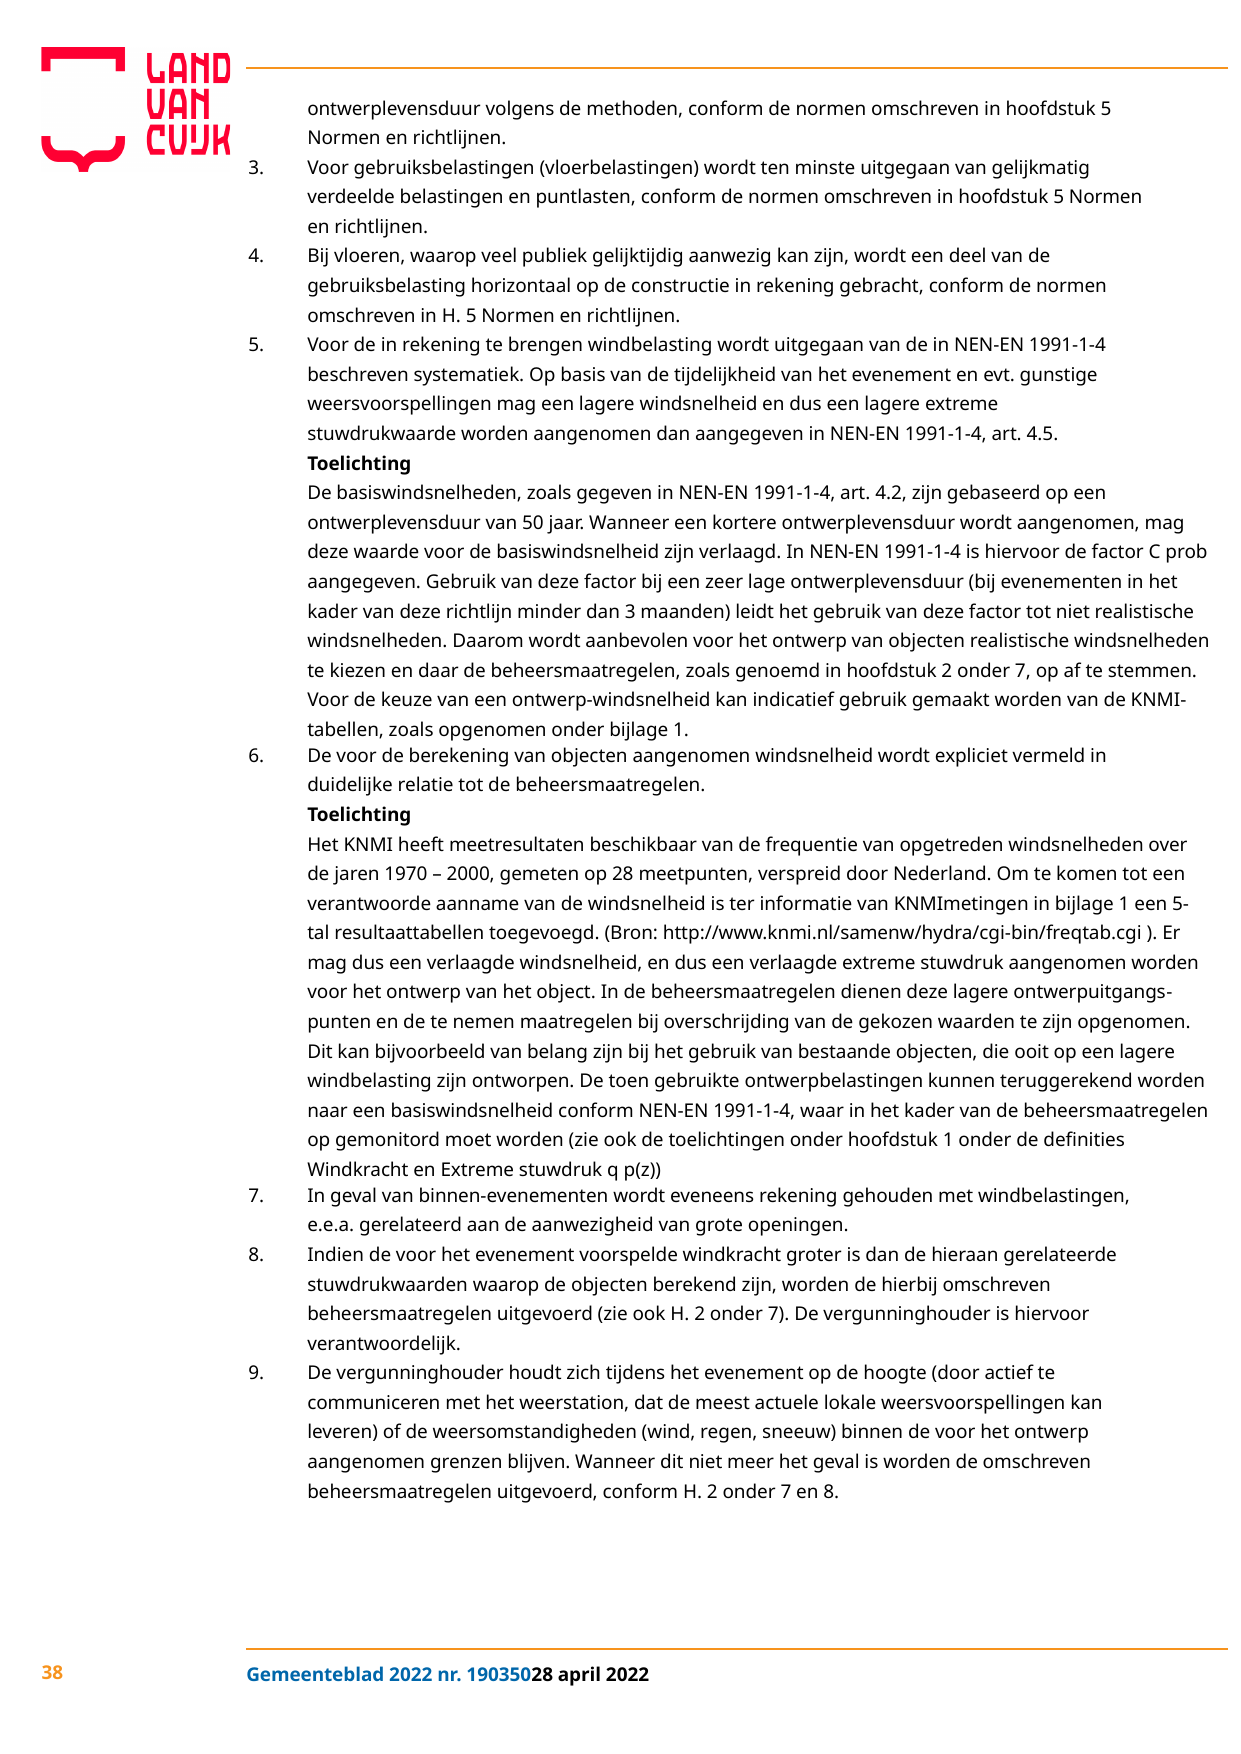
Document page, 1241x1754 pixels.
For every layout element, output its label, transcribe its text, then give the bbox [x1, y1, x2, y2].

list Voor gebruiksbelastingen (vloerbelastingen) wordt ten minste uitgegaan van gelijkmatig verdeelde belastingen en puntlasten, conform de normen omschreven in hoofdstuk 5 Normen en richtlijnen. [248, 154, 1152, 239]
list ontwerplevensduur volgens de methoden, conform de normen omschreven in hoofdstuk 5 Normen en richtlijnen. [248, 95, 1152, 150]
list Bij vloeren, waarop veel publiek gelijktijdig aanwezig kan zijn, wordt een deel van de gebruiksbelasting horizontaal op de constructie in rekening gebracht, conform de normen omschreven in H. 5 Normen en richtlijnen. [248, 243, 1152, 328]
list De voor de berekening van objecten aangenomen windsnelheid wordt expliciet vermeld in duidelijke relatie tot de beheersmaatregelen. [248, 742, 1152, 797]
list De vergunninghouder houdt zich tijdens het evenement op de hoogte (door actief te communiceren met het weerstation, dat de meest actuele lokale weersvoorspellingen kan leveren) of de weersomstandigheden (wind, regen, sneeuw) binnen de voor het ontwerp aangenomen grenzen blijven. Wanneer dit niet meer het geval is worden de omschreven beheersmaatregelen uitgevoerd, conform H. 2 onder 7 en 8. [248, 1359, 1152, 1504]
list Indien de voor het evenement voorspelde windkracht groter is dan de hieraan gerelateerde stuwdrukwaarden waarop de objecten berekend zijn, worden de hierbij omschreven beheersmaatregelen uitgevoerd (zie ook H. 2 onder 7). De vergunninghouder is hiervoor verantwoordelijk. [248, 1241, 1152, 1356]
list Voor de in rekening te brengen windbelasting wordt uitgegaan van de in NEN-EN 1991-1-4 beschreven systematiek. Op basis van de tijdelijkheid van het evenement en evt. gunstige weersvoorspellingen mag een lagere windsnelheid en dus een lagere extreme stuwdrukwaarde worden aangenomen dan aangegeven in NEN-EN 1991-1-4, art. 4.5. [248, 331, 1152, 446]
table_header Toelichting Het KNMI heeft meetresultaten beschikbaar van de frequentie van opgetreden windsnelheden over de jaren 1970 – 2000, gemeten op 28 meetpunten, verspreid door Nederland. Om te komen tot een verantwoorde aanname van de windsnelheid is ter informatie van KNMImetingen in bijlage 1 een 5-tal resultaattabellen toegevoegd. (Bron: http://www.knmi.nl/samenw/hydra/cgi-bin/freqtab.cgi ). Er mag dus een verlaagde windsnelheid, en dus een verlaagde extreme stuwdruk aangenomen worden voor het ontwerp van het object. In de beheersmaatregelen dienen deze lagere ontwerpuitgangs­punten en de te nemen maatregelen bij overschrijding van de gekozen waarden te zijn opgenomen. Dit kan bijvoorbeeld van belang zijn bij het gebruik van bestaande objecten, die ooit op een lagere windbelasting zijn ontworpen. De toen gebruikte ontwerpbelastingen kunnen teruggerekend worden naar een basiswindsnelheid conform NEN-EN 1991-1-4, waar in het kader van de beheersmaatregelen op gemonitord moet worden (zie ook de toelichtingen onder hoofdstuk 1 onder de definities Windkracht en Extreme stuwdruk q p(z)) [307, 801, 1211, 1182]
table_header Toelichting De basiswindsnelheden, zoals gegeven in NEN-EN 1991-1-4, art. 4.2, zijn gebaseerd op een ontwerplevensduur van 50 jaar. Wanneer een kortere ontwerplevensduur wordt aangenomen, mag deze waarde voor de basiswindsnelheid zijn verlaagd. In NEN-EN 1991-1-4 is hiervoor de factor C prob aangegeven. Gebruik van deze factor bij een zeer lage ontwerplevensduur (bij evenementen in het kader van deze richtlijn minder dan 3 maanden) leidt het gebruik van deze factor tot niet realistische windsnelheden. Daarom wordt aanbevolen voor het ontwerp van objecten realistische windsnelheden te kiezen en daar de beheersmaatregelen, zoals genoemd in hoofdstuk 2 onder 7, op af te stemmen. Voor de keuze van een ontwerp-windsnelheid kan indicatief gebruik gemaakt worden van de KNMI-tabellen, zoals opgenomen onder bijlage 1. [307, 450, 1211, 742]
picture [41, 47, 231, 172]
list In geval van binnen-evenementen wordt eveneens rekening gehouden met windbelastingen, e.e.a. gerelateerd aan de aanwezigheid van grote openingen. [248, 1182, 1152, 1237]
